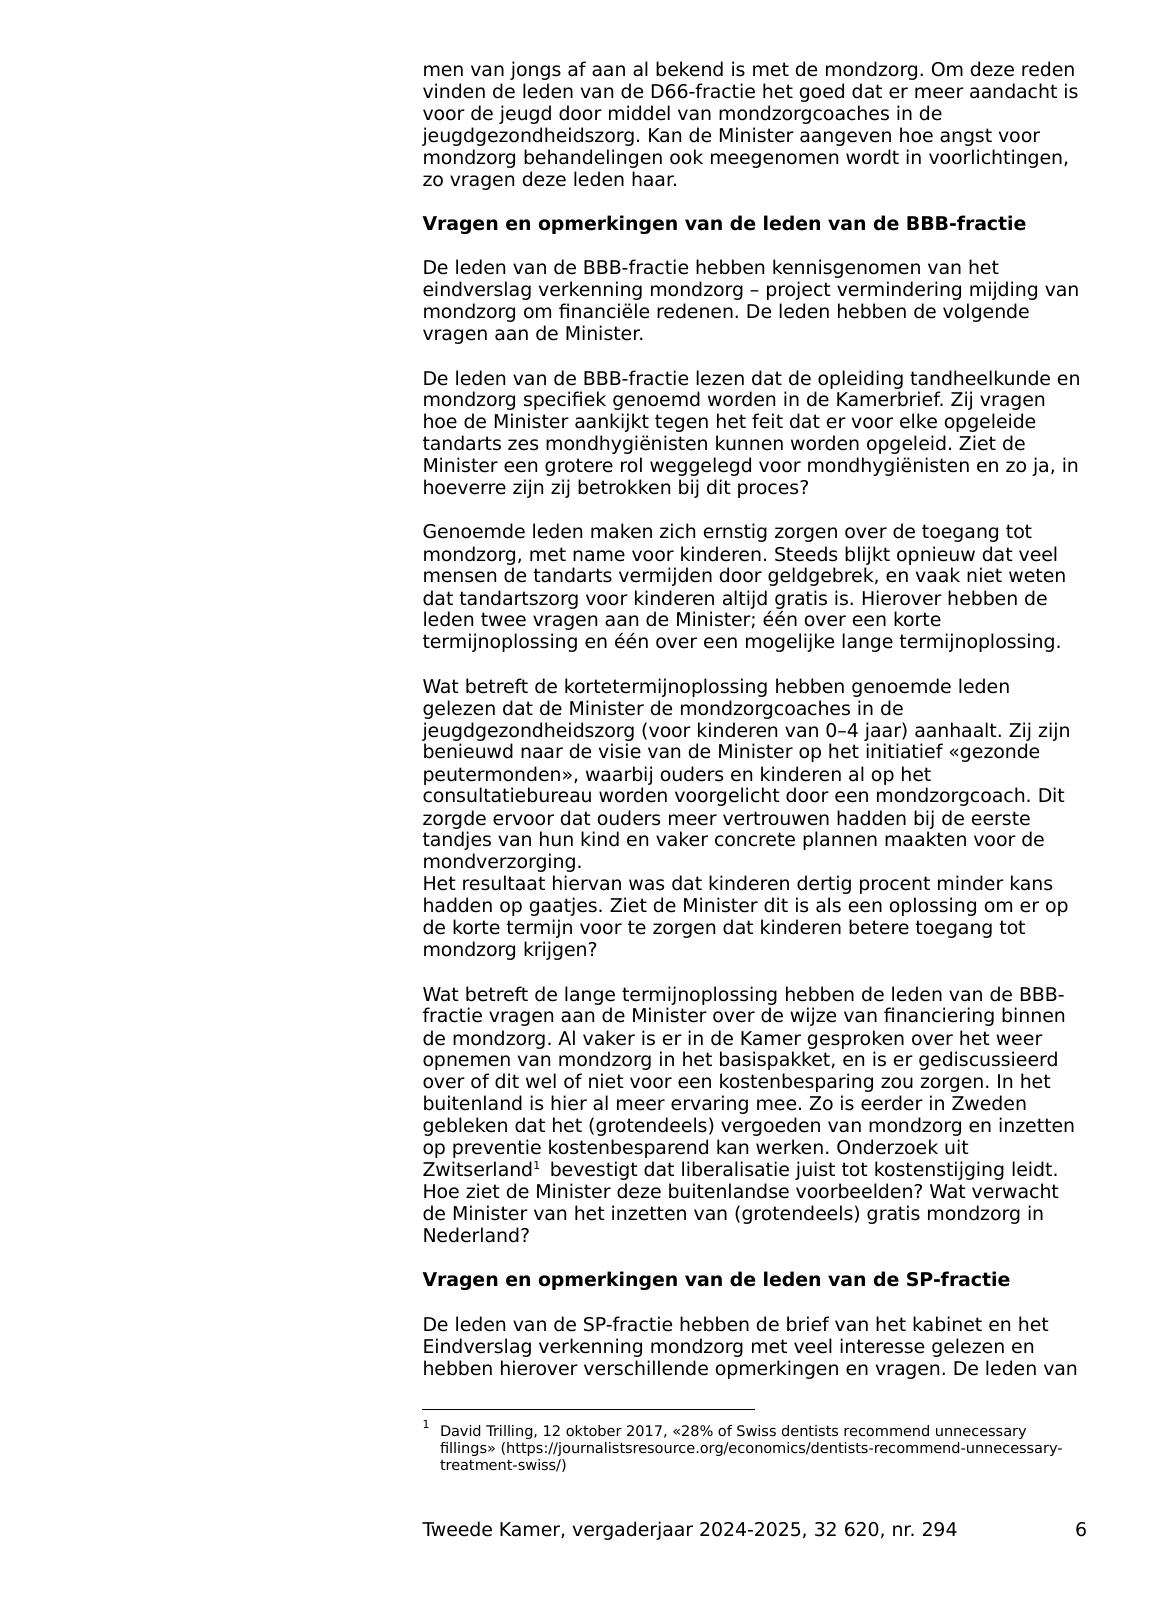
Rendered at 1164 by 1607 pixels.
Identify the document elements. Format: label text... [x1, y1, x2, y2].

text men van jongs af aan al bekend is met de mondzorg. Om deze reden vinden de leden van de D66-fractie het goed dat er meer aandacht is voor de jeugd door middel van mondzorgcoaches in de jeugdgezondheidszorg. Kan de Minister aangeven hoe angst voor mondzorg behandelingen ook meegenomen wordt in voorlichtingen, zo vragen deze leden haar. [422, 59, 1087, 191]
text Wat betreft de kortetermijnoplossing hebben genoemde leden gelezen dat de Minister de mondzorgcoaches in de jeugdgezondheidszorg (voor kinderen van 0–4 jaar) aanhaalt. Zij zijn benieuwd naar de visie van de Minister op het initiatief «gezonde peutermonden», waarbij ouders en kinderen al op het consultatiebureau worden voorgelicht door een mondzorgcoach. Dit zorgde ervoor dat ouders meer vertrouwen hadden bij de eerste tandjes van hun kind en vaker concrete plannen maakten voor de mondverzorging. [422, 676, 1087, 873]
text Genoemde leden maken zich ernstig zorgen over de toegang tot mondzorg, met name voor kinderen. Steeds blijkt opnieuw dat veel mensen de tandarts vermijden door geldgebrek, en vaak niet weten dat tandartszorg voor kinderen altijd gratis is. Hierover hebben de leden twee vragen aan de Minister; één over een korte termijnoplossing en één over een mogelijke lange termijnoplossing. [422, 521, 1087, 653]
text De leden van de BBB-fractie lezen dat de opleiding tandheelkunde en mondzorg specifiek genoemd worden in de Kamerbrief. Zij vragen hoe de Minister aankijkt tegen het feit dat er voor elke opgeleide tandarts zes mondhygiënisten kunnen worden opgeleid. Ziet de Minister een grotere rol weggelegd voor mondhygiënisten en zo ja, in hoeverre zijn zij betrokken bij dit proces? [422, 367, 1087, 499]
text David Trilling, 12 oktober 2017, «28% of Swiss dentists recommend unnecessary fillings» (https://journalistsresource.org/economics/dentists-recommend-unnecessary-treatment-swiss/) [422, 1418, 1087, 1474]
text Wat betreft de lange termijnoplossing hebben de leden van de BBB-fractie vragen aan de Minister over de wijze van financiering binnen de mondzorg. Al vaker is er in de Kamer gesproken over het weer opnemen van mondzorg in het basispakket, en is er gediscussieerd over of dit wel of niet voor een kostenbesparing zou zorgen. In het buitenland is hier al meer ervaring mee. Zo is eerder in Zweden gebleken dat het (grotendeels) vergoeden van mondzorg en inzetten op preventie kostenbesparend kan werken. Onderzoek uit Zwitserland bevestigt dat liberalisatie juist tot kostenstijging leidt. Hoe ziet de Minister deze buitenlandse voorbeelden? Wat verwacht de Minister van het inzetten van (grotendeels) gratis mondzorg in Nederland? [422, 983, 1087, 1247]
text De leden van de SP-fractie hebben de brief van het kabinet en het Eindverslag verkenning mondzorg met veel interesse gelezen en hebben hierover verschillende opmerkingen en vragen. De leden van [422, 1313, 1087, 1379]
text De leden van de BBB-fractie hebben kennisgenomen van het eindverslag verkenning mondzorg – project vermindering mijding van mondzorg om financiële redenen. De leden hebben de volgende vragen aan de Minister. [422, 257, 1087, 345]
subtitle Vragen en opmerkingen van de leden van de SP-fractie [422, 1269, 1087, 1291]
text Het resultaat hiervan was dat kinderen dertig procent minder kans hadden op gaatjes. Ziet de Minister dit is als een oplossing om er op de korte termijn voor te zorgen dat kinderen betere toegang tot mondzorg krijgen? [422, 873, 1087, 961]
subtitle Vragen en opmerkingen van de leden van de BBB-fractie [422, 213, 1087, 235]
